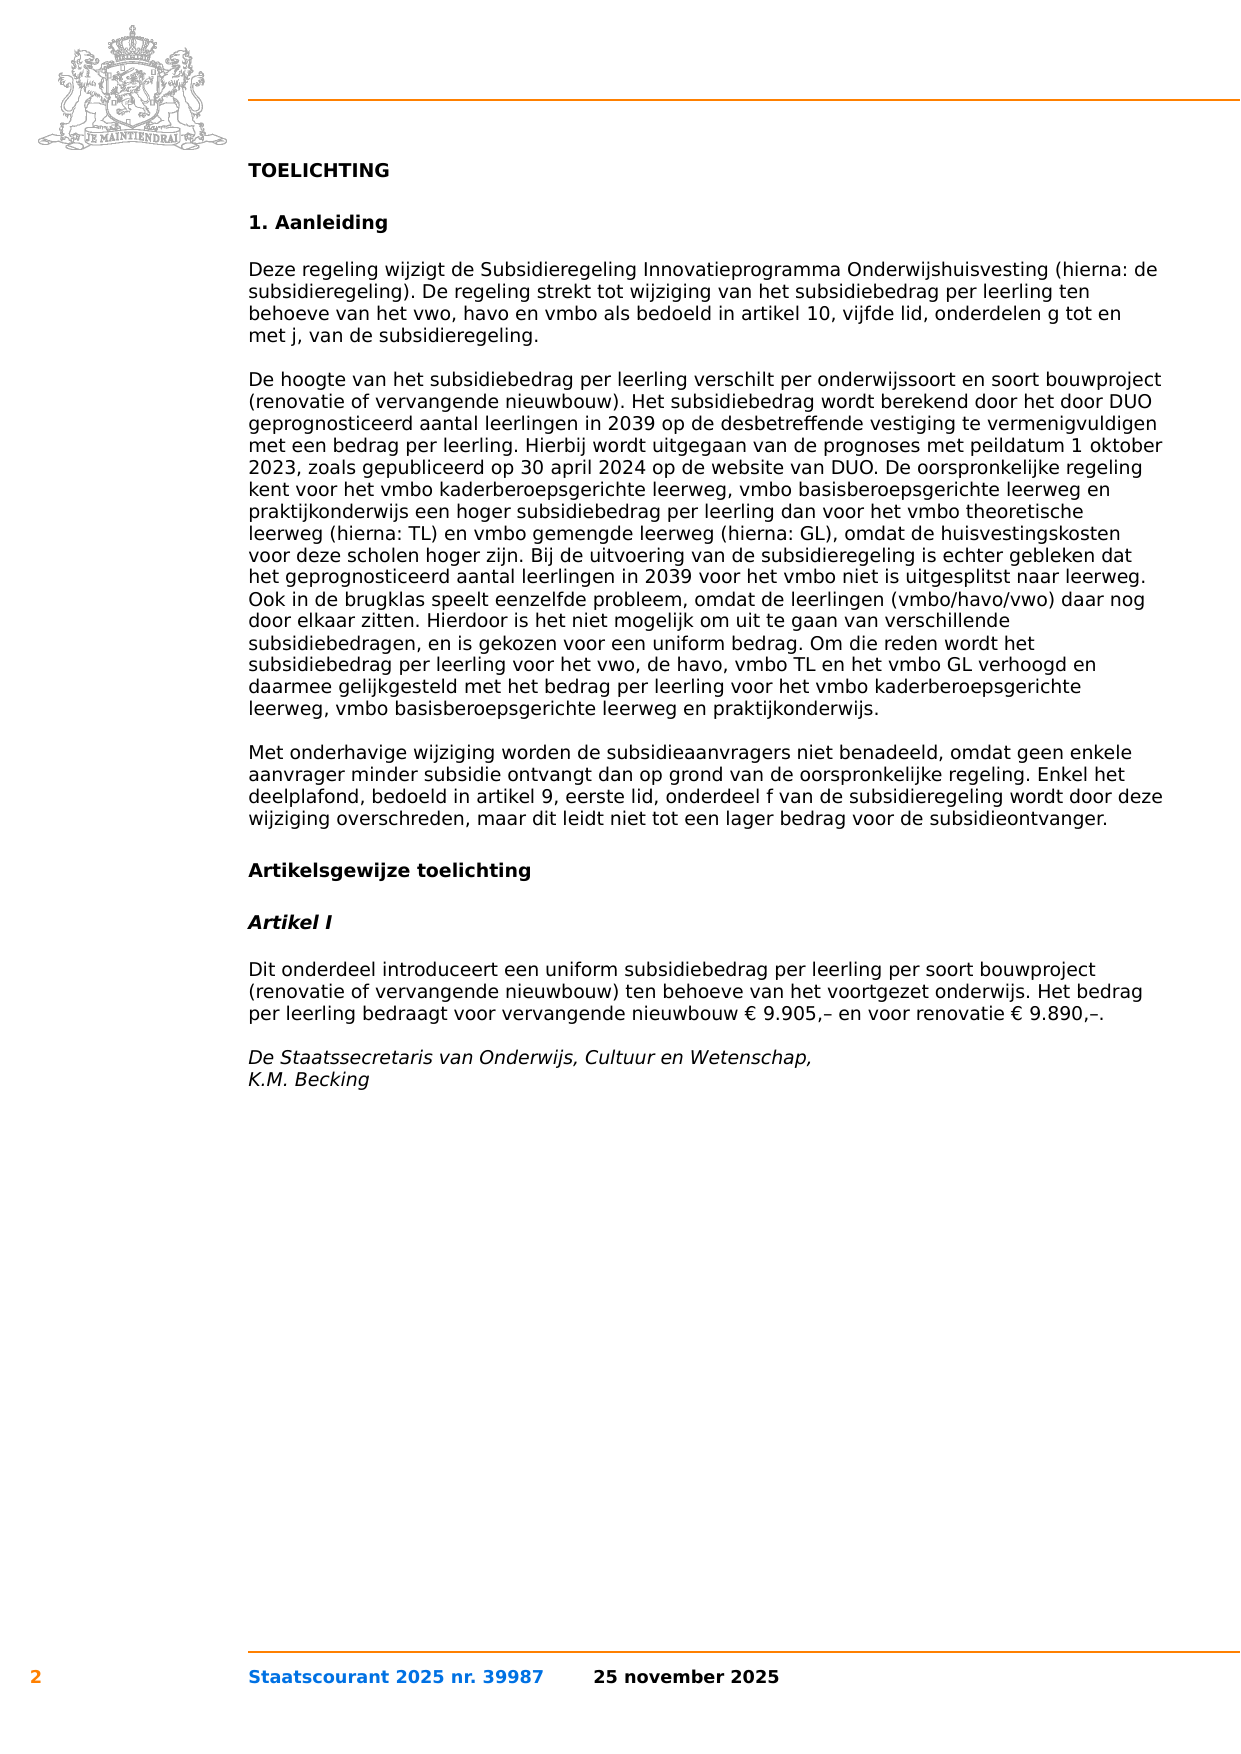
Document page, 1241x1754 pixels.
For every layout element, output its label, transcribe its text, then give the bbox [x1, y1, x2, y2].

text De hoogte van het subsidiebedrag per leerling verschilt per onderwijssoort en soort bouwproject (renovatie of vervangende nieuwbouw). Het subsidiebedrag wordt berekend door het door DUO geprognosticeerd aantal leerlingen in 2039 op de desbetreffende vestiging te vermenigvuldigen met een bedrag per leerling. Hierbij wordt uitgegaan van de prognoses met peildatum 1 oktober 2023, zoals gepubliceerd op 30 april 2024 op de website van DUO. De oorspronkelijke regeling kent voor het vmbo kaderberoepsgerichte leerweg, vmbo basisberoepsgerichte leerweg en praktijkonderwijs een hoger subsidiebedrag per leerling dan voor het vmbo theoretische leerweg (hierna: TL) en vmbo gemengde leerweg (hierna: GL), omdat de huisvestingskosten voor deze scholen hoger zijn. Bij de uitvoering van de subsidieregeling is echter gebleken dat het geprognosticeerd aantal leerlingen in 2039 voor het vmbo niet is uitgesplitst naar leerweg. Ook in de brugklas speelt eenzelfde probleem, omdat de leerlingen (vmbo/havo/vwo) daar nog door elkaar zitten. Hierdoor is het niet mogelijk om uit te gaan van verschillende subsidiebedragen, en is gekozen voor een uniform bedrag. Om die reden wordt het subsidiebedrag per leerling voor het vwo, de havo, vmbo TL en het vmbo GL verhoogd en daarmee gelijkgesteld met het bedrag per leerling voor het vmbo kaderberoepsgerichte leerweg, vmbo basisberoepsgerichte leerweg en praktijkonderwijs. [248, 369, 1163, 720]
subtitle Artikel I [248, 912, 1163, 934]
text Deze regeling wijzigt de Subsidieregeling Innovatieprogramma Onderwijshuisvesting (hierna: de subsidieregeling). De regeling strekt tot wijziging van het subsidiebedrag per leerling ten behoeve van het vwo, havo en vmbo als bedoeld in artikel 10, vijfde lid, onderdelen g tot en met j, van de subsidieregeling. [248, 259, 1163, 347]
subtitle 1. Aanleiding [248, 212, 1163, 234]
text De Staatssecretaris van Onderwijs, Cultuur en Wetenschap, K.M. Becking [248, 1047, 1163, 1091]
text Dit onderdeel introduceert een uniform subsidiebedrag per leerling per soort bouwproject (renovatie of vervangende nieuwbouw) ten behoeve van het voortgezet onderwijs. Het bedrag per leerling bedraagt voor vervangende nieuwbouw € 9.905,– en voor renovatie € 9.890,–. [248, 959, 1163, 1025]
picture [38, 25, 227, 150]
subtitle Artikelsgewijze toelichting [248, 860, 1163, 882]
subtitle TOELICHTING [248, 160, 1163, 182]
text Met onderhavige wijziging worden de subsidieaanvragers niet benadeeld, omdat geen enkele aanvrager minder subsidie ontvangt dan op grond van de oorspronkelijke regeling. Enkel het deelplafond, bedoeld in artikel 9, eerste lid, onderdeel f van de subsidieregeling wordt door deze wijziging overschreden, maar dit leidt niet tot een lager bedrag voor de subsidieontvanger. [248, 742, 1163, 830]
